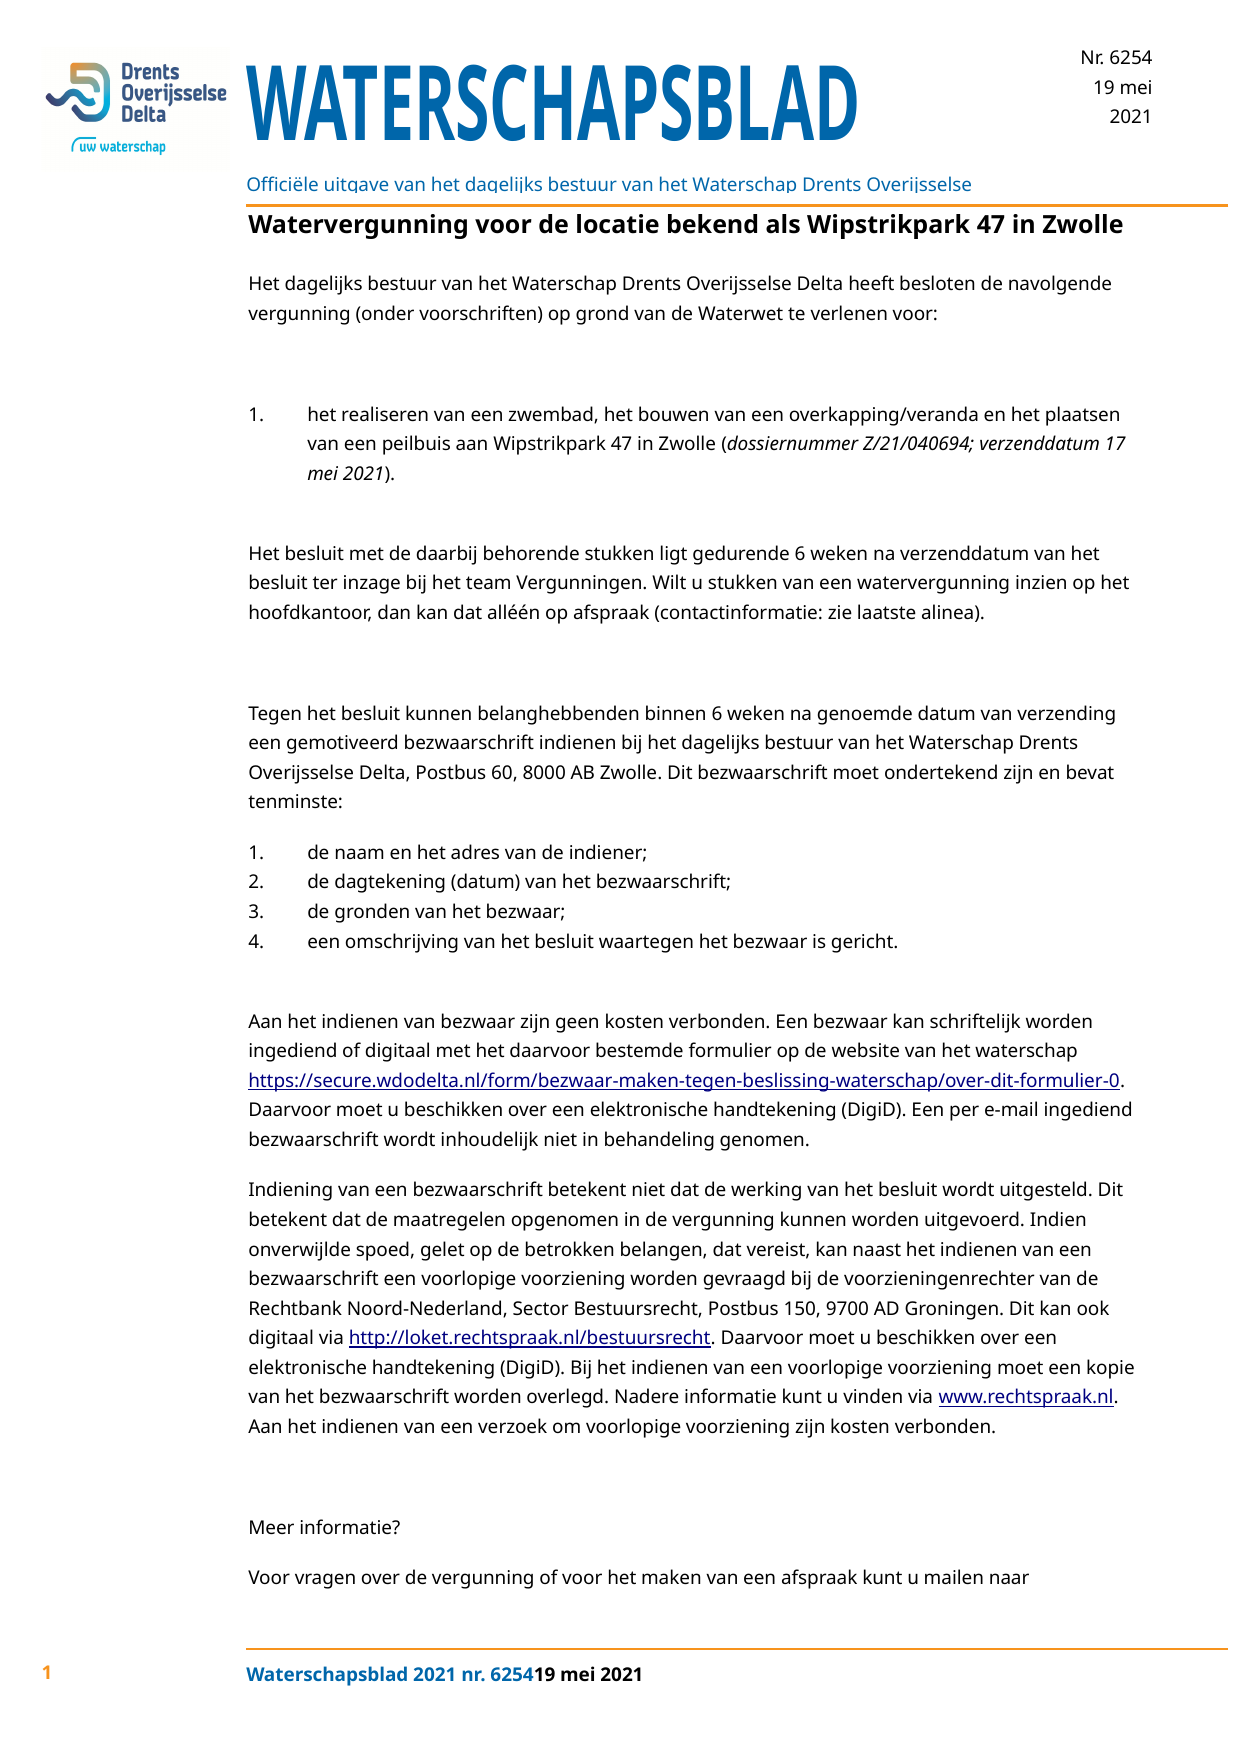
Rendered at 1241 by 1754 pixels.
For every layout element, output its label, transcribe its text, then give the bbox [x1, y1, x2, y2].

list de gronden van het bezwaar; [248, 898, 1152, 924]
list de dagtekening (datum) van het bezwaarschrift; [248, 869, 1152, 894]
text Indiening van een bezwaarschrift betekent niet dat de werking van het besluit wordt uitgesteld. Dit betekent dat de maatregelen opgenomen in de vergunning kunnen worden uitgevoerd. Indien onverwijlde spoed, gelet op de betrokken belangen, dat vereist, kan naast het indienen van een bezwaarschrift een voorlopige voorziening worden gevraagd bij de voorzieningenrechter van de Rechtbank Noord-Nederland, Sector Bestuursrecht, Postbus 150, 9700 AD Groningen. Dit kan ook digitaal via http://loket.rechtspraak.nl/bestuursrecht. Daarvoor moet u beschikken over een elektronische handtekening (DigiD). Bij het indienen van een voorlopige voorziening moet een kopie van het bezwaarschrift worden overlegd. Nadere informatie kunt u vinden via www.rechtspraak.nl. Aan het indienen van een verzoek om voorlopige voorziening zijn kosten verbonden. [248, 1177, 1152, 1439]
text Het besluit met de daarbij behorende stukken ligt gedurende 6 weken na verzenddatum van het besluit ter inzage bij het team Vergunningen. Wilt u stukken van een watervergunning inzien op het hoofdkantoor, dan kan dat alléén op afspraak (contactinformatie: zie laatste alinea). [248, 540, 1152, 625]
list de naam en het adres van de indiener; [248, 839, 1152, 865]
text Het dagelijks bestuur van het Waterschap Drents Overijsselse Delta heeft besloten de navolgende vergunning (onder voorschriften) op grond van de Waterwet te verlenen voor: [248, 270, 1152, 326]
text Tegen het besluit kunnen belanghebbenden binnen 6 weken na genoemde datum van verzending een gemotiveerd bezwaarschrift indienen bij het dagelijks bestuur van het Waterschap Drents Overijsselse Delta, Postbus 60, 8000 AB Zwolle. Dit bezwaarschrift moet ondertekend zijn en bevat tenminste: [248, 700, 1152, 814]
text Aan het indienen van bezwaar zijn geen kosten verbonden. Een bezwaar kan schriftelijk worden ingediend of digitaal met het daarvoor bestemde formulier op de website van het waterschap https://secure.wdodelta.nl/form/bezwaar-maken-tegen-beslissing-waterschap/over-dit-formulier-0. Daarvoor moet u beschikken over een elektronische handtekening (DigiD). Een per e-mail ingediend bezwaarschrift wordt inhoudelijk niet in behandeling genomen. [248, 1008, 1152, 1152]
text Meer informatie? [248, 1514, 1152, 1540]
text Voor vragen over de vergunning of voor het maken van een afspraak kunt u mailen naar [248, 1564, 1152, 1590]
list een omschrijving van het besluit waartegen het bezwaar is gericht. [248, 928, 1152, 953]
list het realiseren van een zwembad, het bouwen van een overkapping/veranda en het plaatsen van een peilbuis aan Wipstrikpark 47 in Zwolle (dossiernummer Z/21/040694; verzenddatum 17 mei 2021). [248, 401, 1152, 486]
picture [41, 47, 231, 172]
text Watervergunning voor de locatie bekend als Wipstrikpark 47 in Zwolle [248, 207, 1152, 241]
